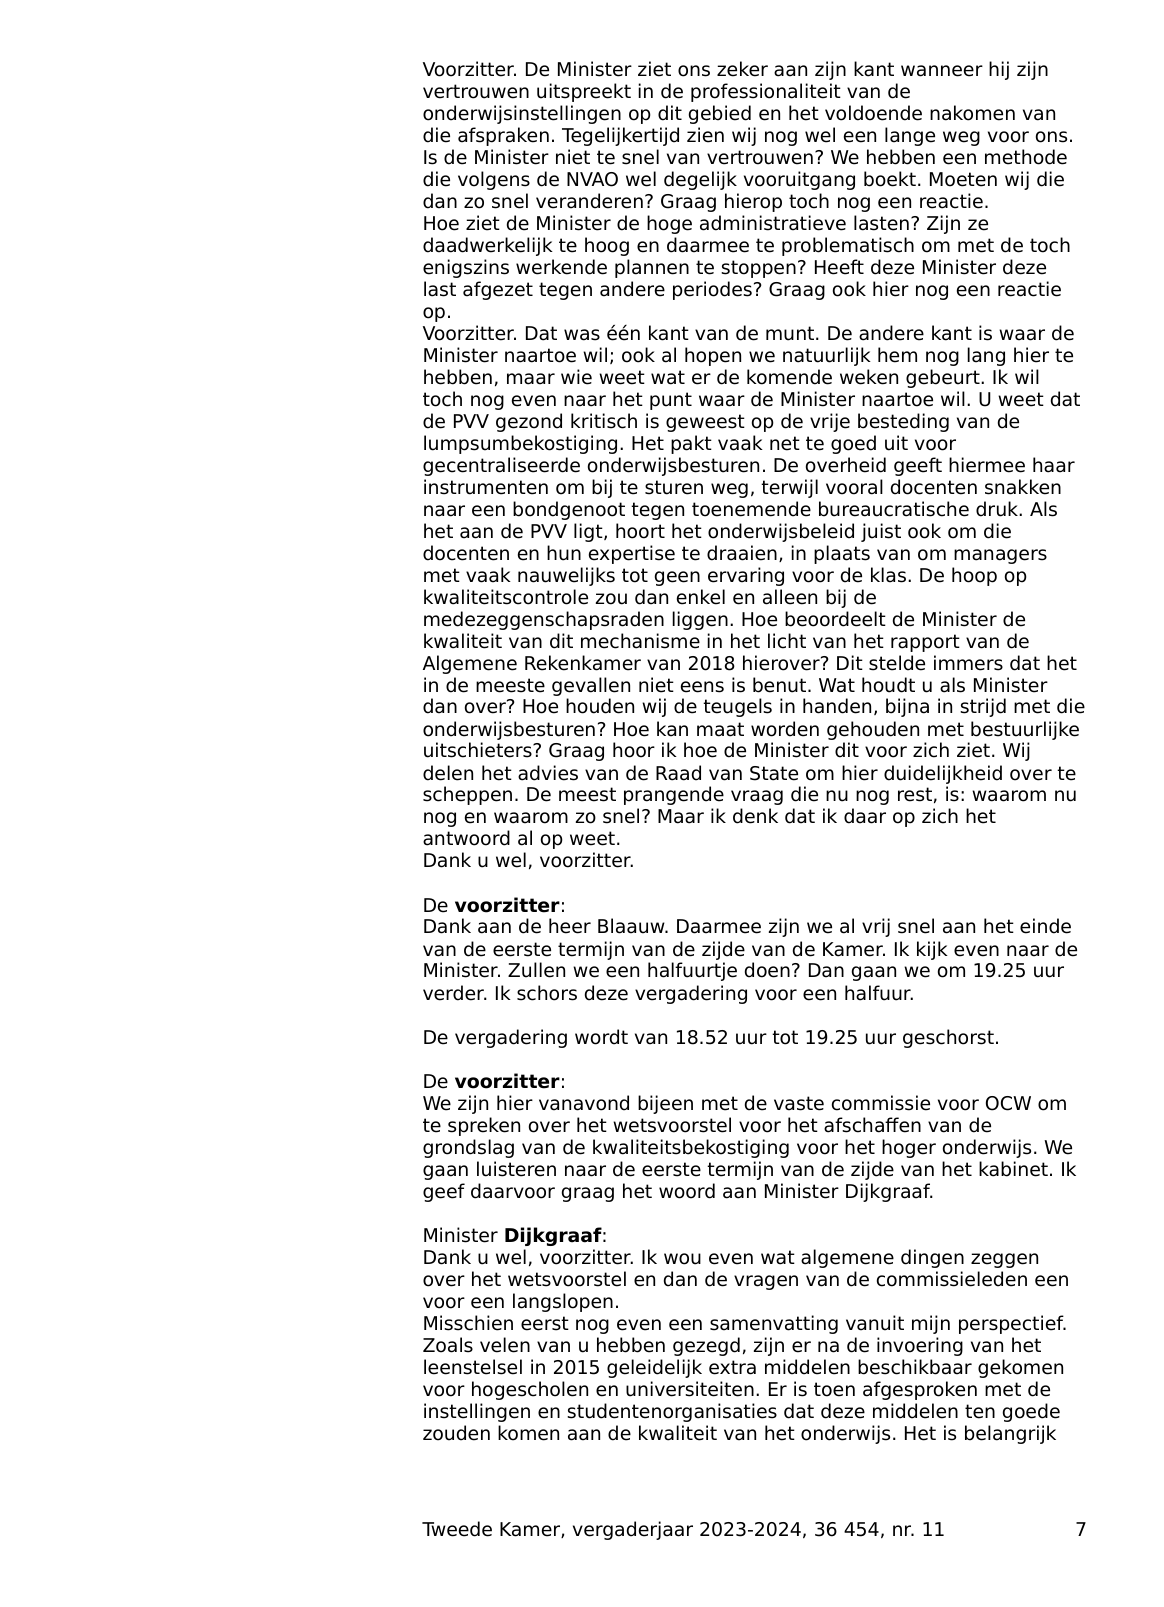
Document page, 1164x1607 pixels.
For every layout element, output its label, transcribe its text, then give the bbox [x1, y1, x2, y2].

text Dank u wel, voorzitter. [422, 850, 1087, 872]
text Dank aan de heer Blaauw. Daarmee zijn we al vrij snel aan het einde van de eerste termijn van de zijde van de Kamer. Ik kijk even naar de Minister. Zullen we een halfuurtje doen? Dan gaan we om 19.25 uur verder. Ik schors deze vergadering voor een halfuur. [422, 916, 1087, 1004]
text De voorzitter: [422, 894, 1087, 916]
text Misschien eerst nog even een samenvatting vanuit mijn perspectief. Zoals velen van u hebben gezegd, zijn er na de invoering van het leenstelsel in 2015 geleidelijk extra middelen beschikbaar gekomen voor hogescholen en universiteiten. Er is toen afgesproken met de instellingen en studentenorganisaties dat deze middelen ten goede zouden komen aan de kwaliteit van het onderwijs. Het is belangrijk [422, 1313, 1087, 1444]
text De voorzitter: [422, 1071, 1087, 1093]
text Dank u wel, voorzitter. Ik wou even wat algemene dingen zeggen over het wetsvoorstel en dan de vragen van de commissieleden een voor een langslopen. [422, 1247, 1087, 1313]
text Minister Dijkgraaf: [422, 1225, 1087, 1247]
text Hoe ziet de Minister de hoge administratieve lasten? Zijn ze daadwerkelijk te hoog en daarmee te problematisch om met de toch enigszins werkende plannen te stoppen? Heeft deze Minister deze last afgezet tegen andere periodes? Graag ook hier nog een reactie op. [422, 213, 1087, 323]
text Voorzitter. De Minister ziet ons zeker aan zijn kant wanneer hij zijn vertrouwen uitspreekt in de professionaliteit van de onderwijsinstellingen op dit gebied en het voldoende nakomen van die afspraken. Tegelijkertijd zien wij nog wel een lange weg voor ons. Is de Minister niet te snel van vertrouwen? We hebben een methode die volgens de NVAO wel degelijk vooruitgang boekt. Moeten wij die dan zo snel veranderen? Graag hierop toch nog een reactie. [422, 59, 1087, 213]
text Voorzitter. Dat was één kant van de munt. De andere kant is waar de Minister naartoe wil; ook al hopen we natuurlijk hem nog lang hier te hebben, maar wie weet wat er de komende weken gebeurt. Ik wil toch nog even naar het punt waar de Minister naartoe wil. U weet dat de PVV gezond kritisch is geweest op de vrije besteding van de lumpsumbekostiging. Het pakt vaak net te goed uit voor gecentraliseerde onderwijsbesturen. De overheid geeft hiermee haar instrumenten om bij te sturen weg, terwijl vooral docenten snakken naar een bondgenoot tegen toenemende bureaucratische druk. Als het aan de PVV ligt, hoort het onderwijsbeleid juist ook om die docenten en hun expertise te draaien, in plaats van om managers met vaak nauwelijks tot geen ervaring voor de klas. De hoop op kwaliteitscontrole zou dan enkel en alleen bij de medezeggenschapsraden liggen. Hoe beoordeelt de Minister de kwaliteit van dit mechanisme in het licht van het rapport van de Algemene Rekenkamer van 2018 hierover? Dit stelde immers dat het in de meeste gevallen niet eens is benut. Wat houdt u als Minister dan over? Hoe houden wij de teugels in handen, bijna in strijd met die onderwijsbesturen? Hoe kan maat worden gehouden met bestuurlijke uitschieters? Graag hoor ik hoe de Minister dit voor zich ziet. Wij delen het advies van de Raad van State om hier duidelijkheid over te scheppen. De meest prangende vraag die nu nog rest, is: waarom nu nog en waarom zo snel? Maar ik denk dat ik daar op zich het antwoord al op weet. [422, 323, 1087, 850]
text De vergadering wordt van 18.52 uur tot 19.25 uur geschorst. [422, 1027, 1087, 1048]
text We zijn hier vanavond bijeen met de vaste commissie voor OCW om te spreken over het wetsvoorstel voor het afschaffen van de grondslag van de kwaliteitsbekostiging voor het hoger onderwijs. We gaan luisteren naar de eerste termijn van de zijde van het kabinet. Ik geef daarvoor graag het woord aan Minister Dijkgraaf. [422, 1093, 1087, 1203]
